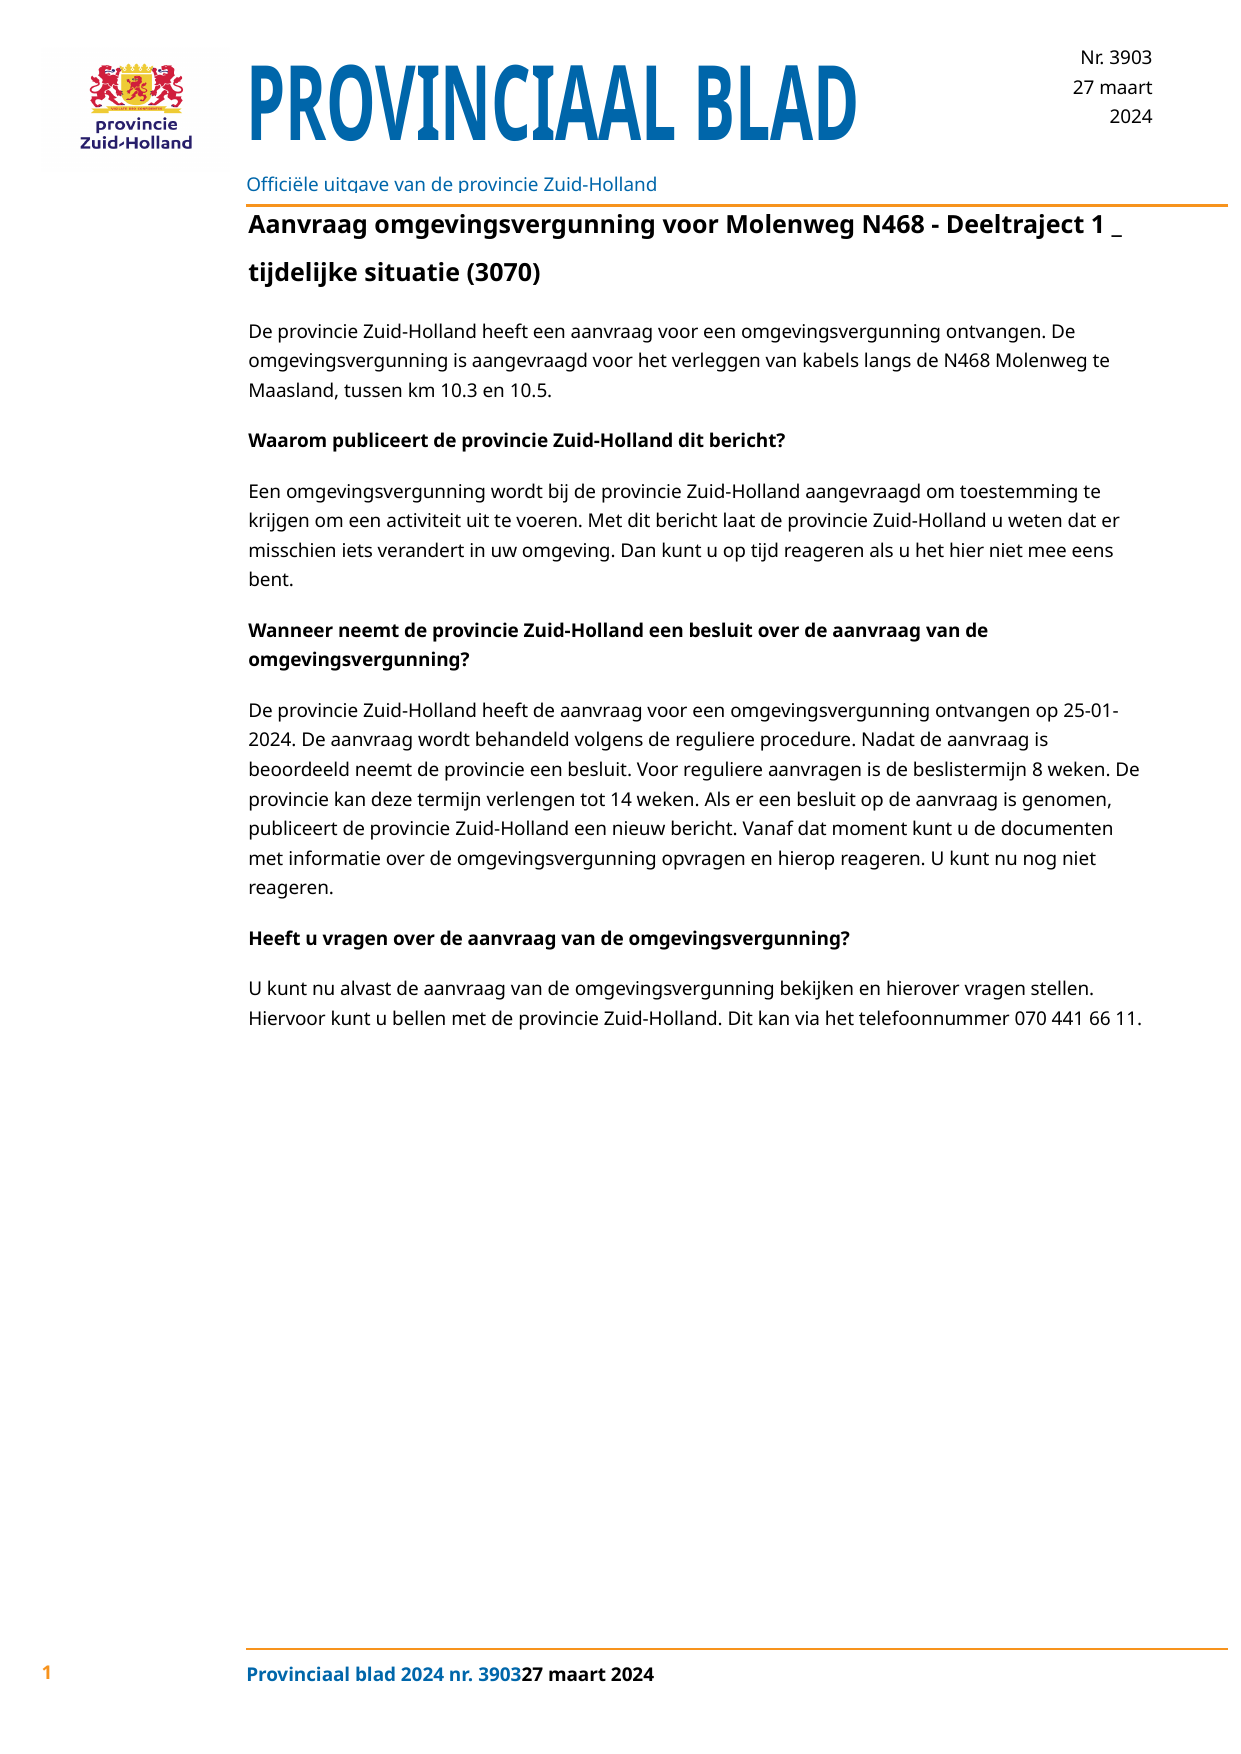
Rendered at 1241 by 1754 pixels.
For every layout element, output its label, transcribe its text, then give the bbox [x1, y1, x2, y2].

text Wanneer neemt de provincie Zuid-Holland een besluit over de aanvraag van de omgevingsvergunning? [248, 617, 1152, 672]
text U kunt nu alvast de aanvraag van de omgevingsvergunning bekijken en hierover vragen stellen. Hiervoor kunt u bellen met de provincie Zuid-Holland. Dit kan via het telefoonnummer 070 441 66 11. [248, 975, 1152, 1031]
text Heeft u vragen over de aanvraag van de omgevingsvergunning? [248, 925, 1152, 951]
text De provincie Zuid-Holland heeft de aanvraag voor een omgevingsvergunning ontvangen op 25-01-2024. De aanvraag wordt behandeld volgens de reguliere procedure. Nadat de aanvraag is beoordeeld neemt de provincie een besluit. Voor reguliere aanvragen is de beslistermijn 8 weken. De provincie kan deze termijn verlengen tot 14 weken. Als er een besluit op de aanvraag is genomen, publiceert de provincie Zuid-Holland een nieuw bericht. Vanaf dat moment kunt u de documenten met informatie over de omgevingsvergunning opvragen en hierop reageren. U kunt nu nog niet reageren. [248, 697, 1152, 900]
text Waarom publiceert de provincie Zuid-Holland dit bericht? [248, 427, 1152, 453]
picture [41, 47, 231, 172]
text Aanvraag omgevingsvergunning voor Molenweg N468 - Deeltraject 1 _ tijdelijke situatie (3070) [248, 207, 1152, 288]
text Een omgevingsvergunning wordt bij de provincie Zuid-Holland aangevraagd om toestemming te krijgen om een activiteit uit te voeren. Met dit bericht laat de provincie Zuid-Holland u weten dat er misschien iets verandert in uw omgeving. Dan kunt u op tijd reageren als u het hier niet mee eens bent. [248, 478, 1152, 592]
text De provincie Zuid-Holland heeft een aanvraag voor een omgevingsvergunning ontvangen. De omgevingsvergunning is aangevraagd voor het verleggen van kabels langs de N468 Molenweg te Maasland, tussen km 10.3 en 10.5. [248, 318, 1152, 403]
